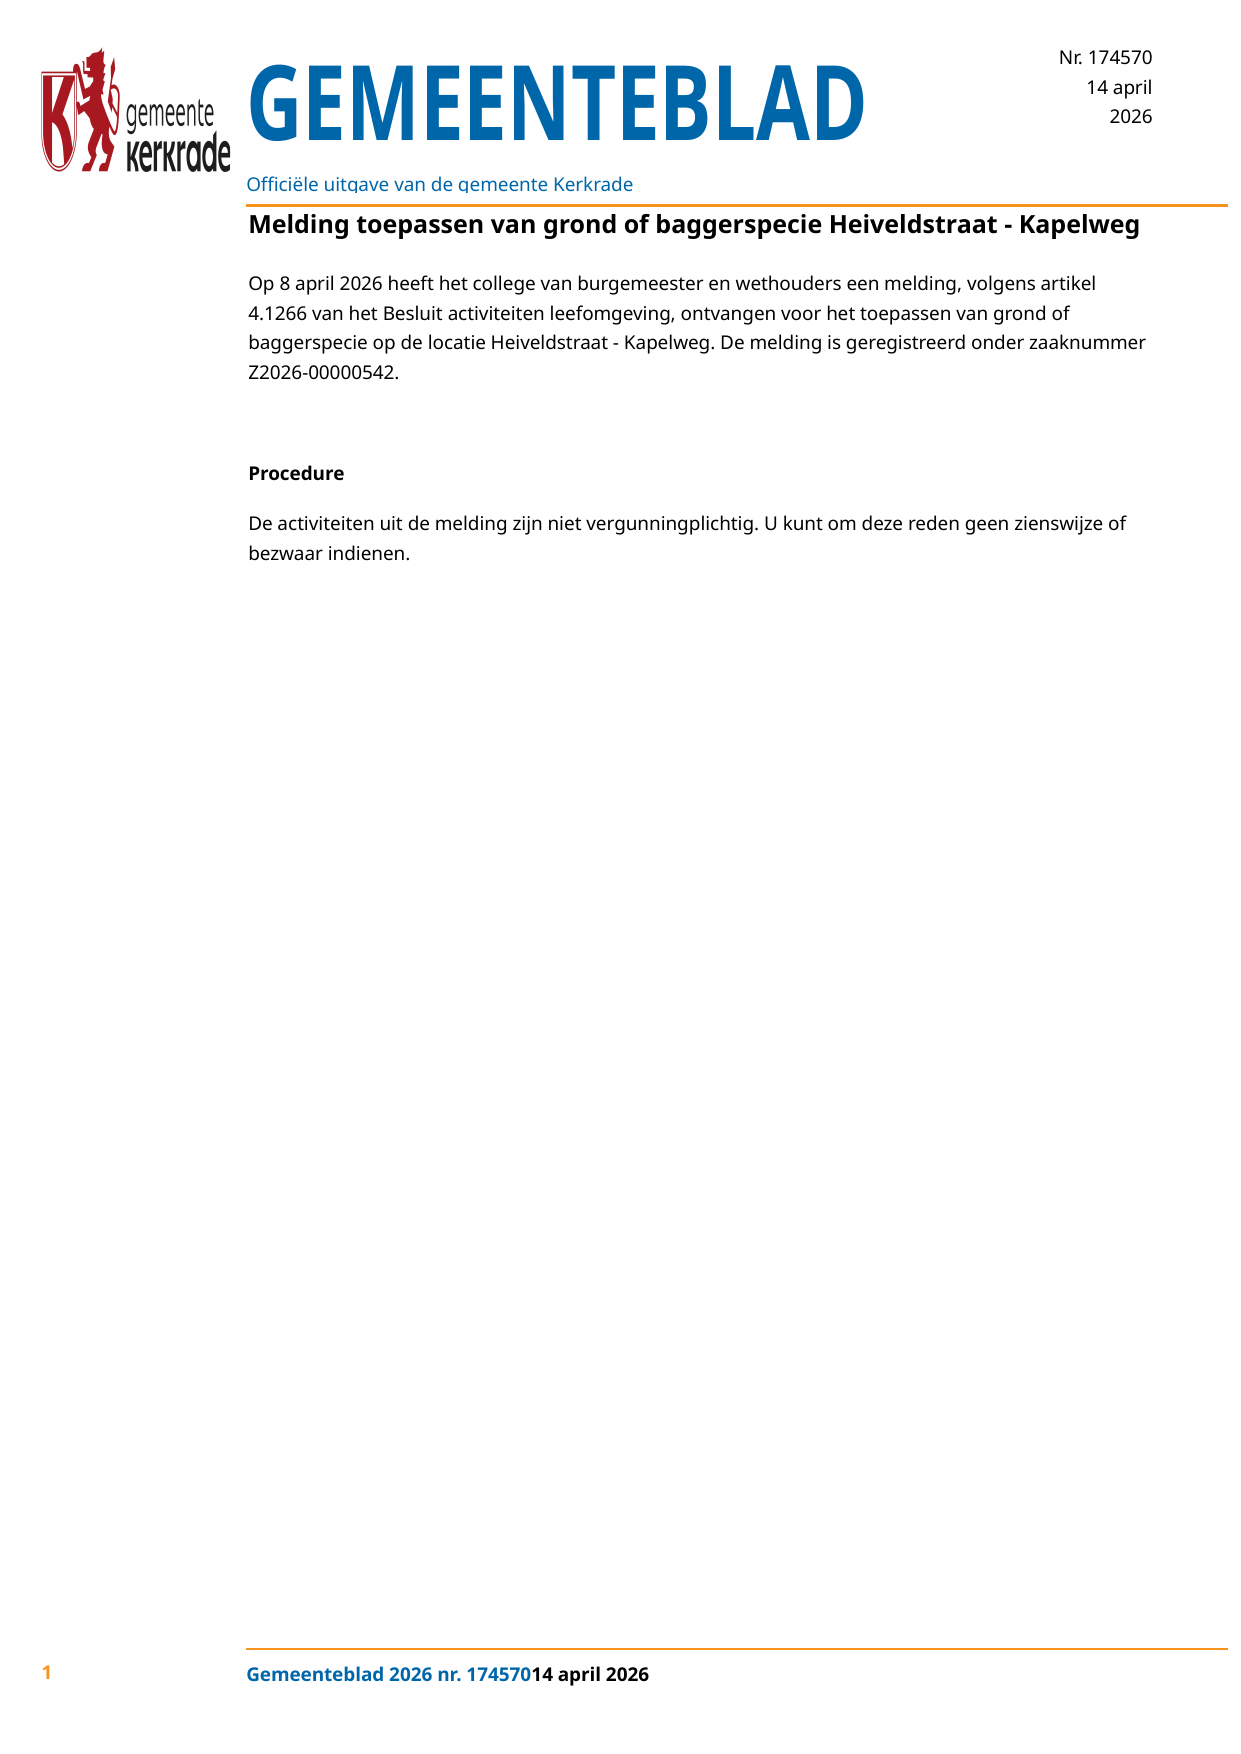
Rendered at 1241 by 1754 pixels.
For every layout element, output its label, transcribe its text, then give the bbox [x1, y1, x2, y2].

text De activiteiten uit de melding zijn niet vergunningplichtig. U kunt om deze reden geen zienswijze of bezwaar indienen. [248, 510, 1152, 566]
text Procedure [248, 460, 1152, 486]
text Op 8 april 2026 heeft het college van burgemeester en wethouders een melding, volgens artikel 4.1266 van het Besluit activiteiten leefomgeving, ontvangen voor het toepassen van grond of baggerspecie op de locatie Heiveldstraat - Kapelweg. De melding is geregistreerd onder zaaknummer Z2026-00000542. [248, 270, 1152, 385]
text Melding toepassen van grond of baggerspecie Heiveldstraat - Kapelweg [248, 207, 1152, 241]
picture [41, 47, 231, 172]
